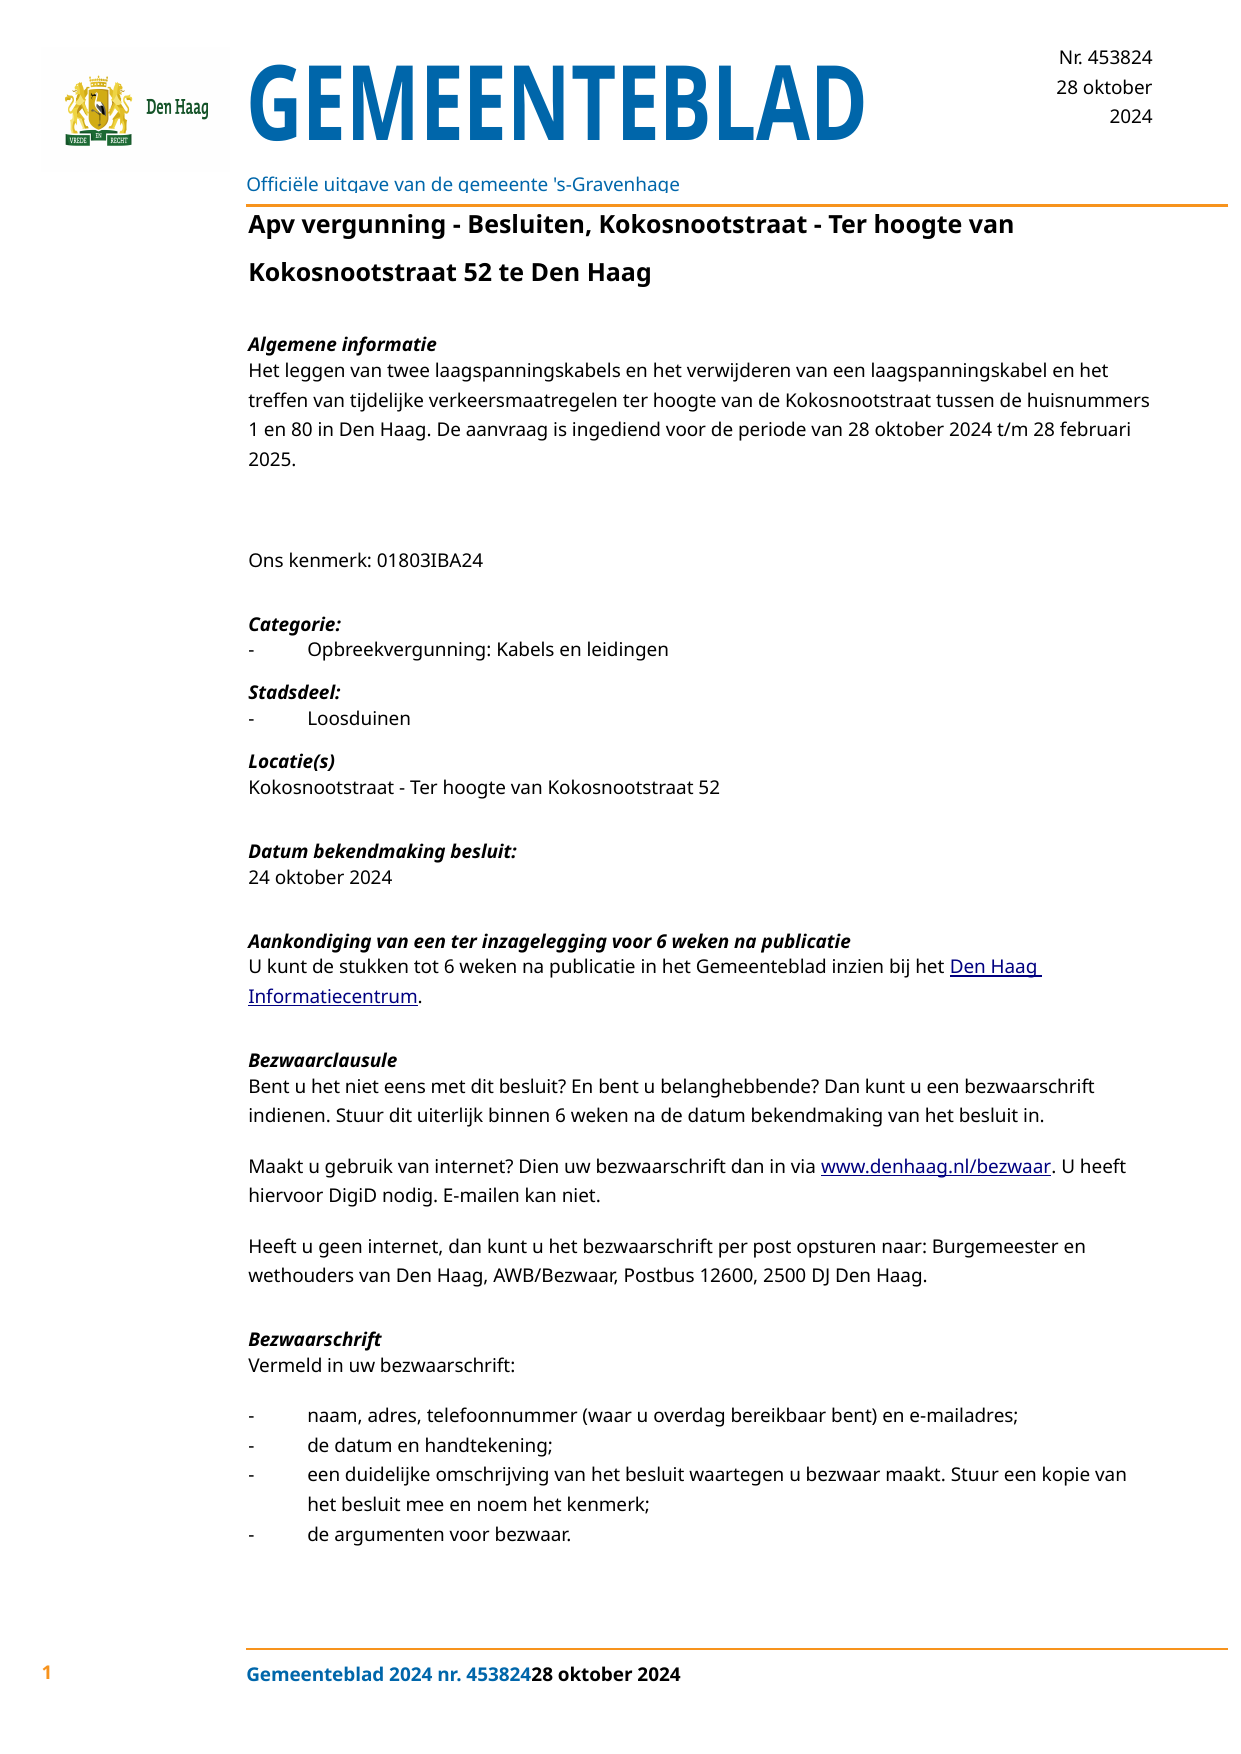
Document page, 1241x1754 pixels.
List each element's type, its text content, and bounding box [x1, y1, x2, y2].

text Algemene informatie [248, 331, 1152, 357]
text Bezwaarschrift [248, 1326, 1152, 1352]
list de datum en handtekening; [248, 1432, 1152, 1458]
list naam, adres, telefoonnummer (waar u overdag bereikbaar bent) en e-mailadres; [248, 1402, 1152, 1428]
text Vermeld in uw bezwaarschrift: [248, 1352, 1152, 1378]
text Heeft u geen internet, dan kunt u het bezwaarschrift per post opsturen naar: Burgemeester en wethouders van Den Haag, AWB/Bezwaar, Postbus 12600, 2500 DJ Den Haag. [248, 1233, 1152, 1288]
text Maakt u gebruik van internet? Dien uw bezwaarschrift dan in via www.denhaag.nl/bezwaar. U heeft hiervoor DigiD nodig. E-mailen kan niet. [248, 1153, 1152, 1208]
text Aankondiging van een ter inzagelegging voor 6 weken na publicatie [248, 928, 1152, 953]
text Categorie: [248, 611, 1152, 636]
text Apv vergunning - Besluiten, Kokosnootstraat - Ter hoogte van Kokosnootstraat 52 te Den Haag [248, 207, 1152, 288]
text Datum bekendmaking besluit: [248, 838, 1152, 864]
text 24 oktober 2024 [248, 864, 1152, 889]
text Stadsdeel: [248, 679, 1152, 705]
text Kokosnootstraat - Ter hoogte van Kokosnootstraat 52 [248, 774, 1152, 800]
list Loosduinen [248, 705, 1152, 731]
text Locatie(s) [248, 748, 1152, 774]
text Bezwaarclausule [248, 1047, 1152, 1073]
text U kunt de stukken tot 6 weken na publicatie in het Gemeenteblad inzien bij het Den Haag Informatiecentrum. [248, 953, 1152, 1009]
text Ons kenmerk: 01803IBA24 [248, 547, 1152, 572]
picture [41, 47, 231, 172]
list een duidelijke omschrijving van het besluit waartegen u bezwaar maakt. Stuur een kopie van het besluit mee en noem het kenmerk; [248, 1462, 1152, 1517]
list Opbreekvergunning: Kabels en leidingen [248, 636, 1152, 662]
text Het leggen van twee laagspanningskabels en het verwijderen van een laagspanningskabel en het treffen van tijdelijke verkeersmaatregelen ter hoogte van de Kokosnootstraat tussen de huisnummers 1 en 80 in Den Haag. De aanvraag is ingediend voor de periode van 28 oktober 2024 t/m 28 februari 2025. [248, 357, 1152, 472]
text Bent u het niet eens met dit besluit? En bent u belanghebbende? Dan kunt u een bezwaarschrift indienen. Stuur dit uiterlijk binnen 6 weken na de datum bekendmaking van het besluit in. [248, 1073, 1152, 1128]
list de argumenten voor bezwaar. [248, 1521, 1152, 1547]
